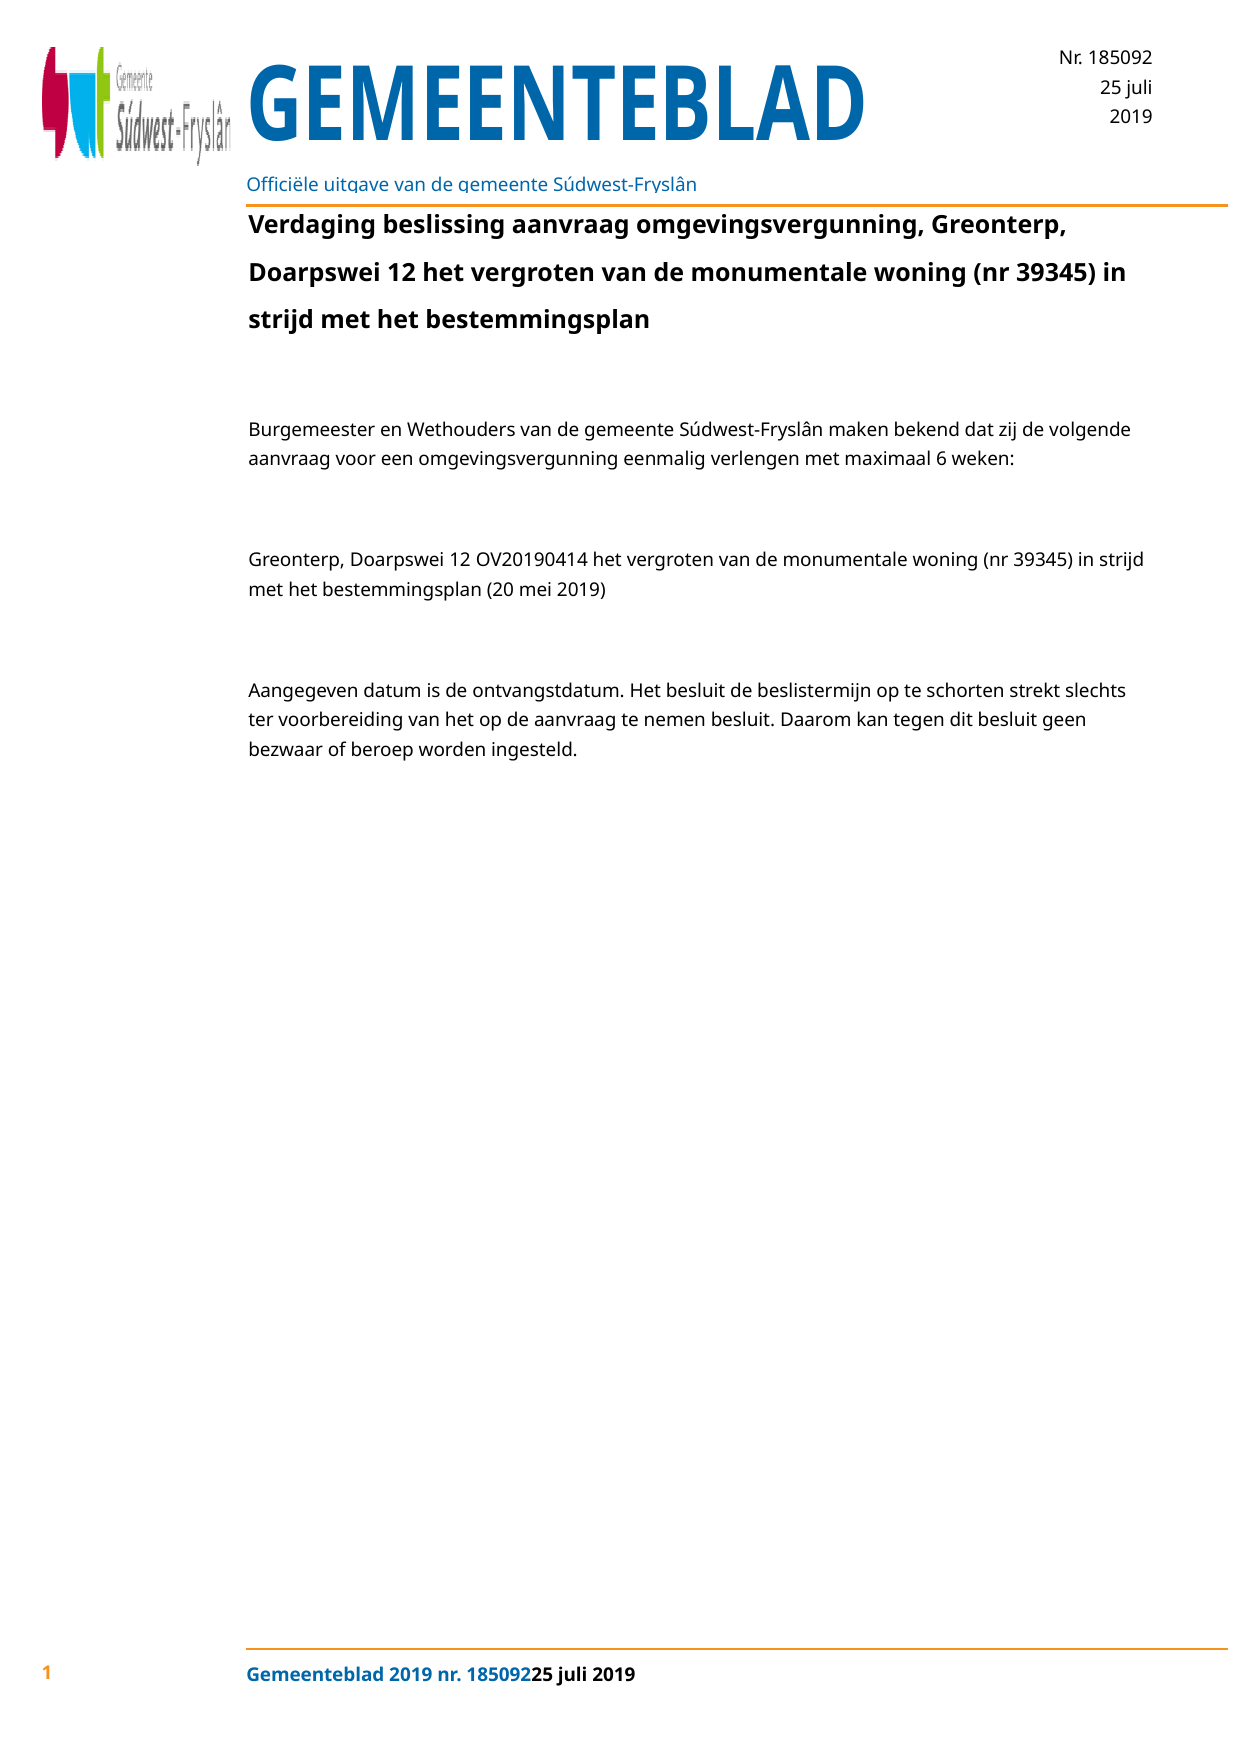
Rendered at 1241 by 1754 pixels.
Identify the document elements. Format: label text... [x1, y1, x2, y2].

text Burgemeester en Wethouders van de gemeente Súdwest-Fryslân maken bekend dat zij de volgende aanvraag voor een omgevingsvergunning eenmalig verlengen met maximaal 6 weken: [248, 416, 1152, 471]
text Greonterp, Doarpswei 12 OV20190414 het vergroten van de monumentale woning (nr 39345) in strijd met het bestemmingsplan (20 mei 2019) [248, 546, 1152, 602]
text Aangegeven datum is de ontvangstdatum. Het besluit de beslistermijn op te schorten strekt slechts ter voorbereiding van het op de aanvraag te nemen besluit. Daarom kan tegen dit besluit geen bezwaar of beroep worden ingesteld. [248, 677, 1152, 762]
picture [41, 47, 231, 172]
text Verdaging beslissing aanvraag omgevingsvergunning, Greonterp, Doarpswei 12 het vergroten van de monumentale woning (nr 39345) in strijd met het bestemmingsplan [248, 207, 1152, 336]
